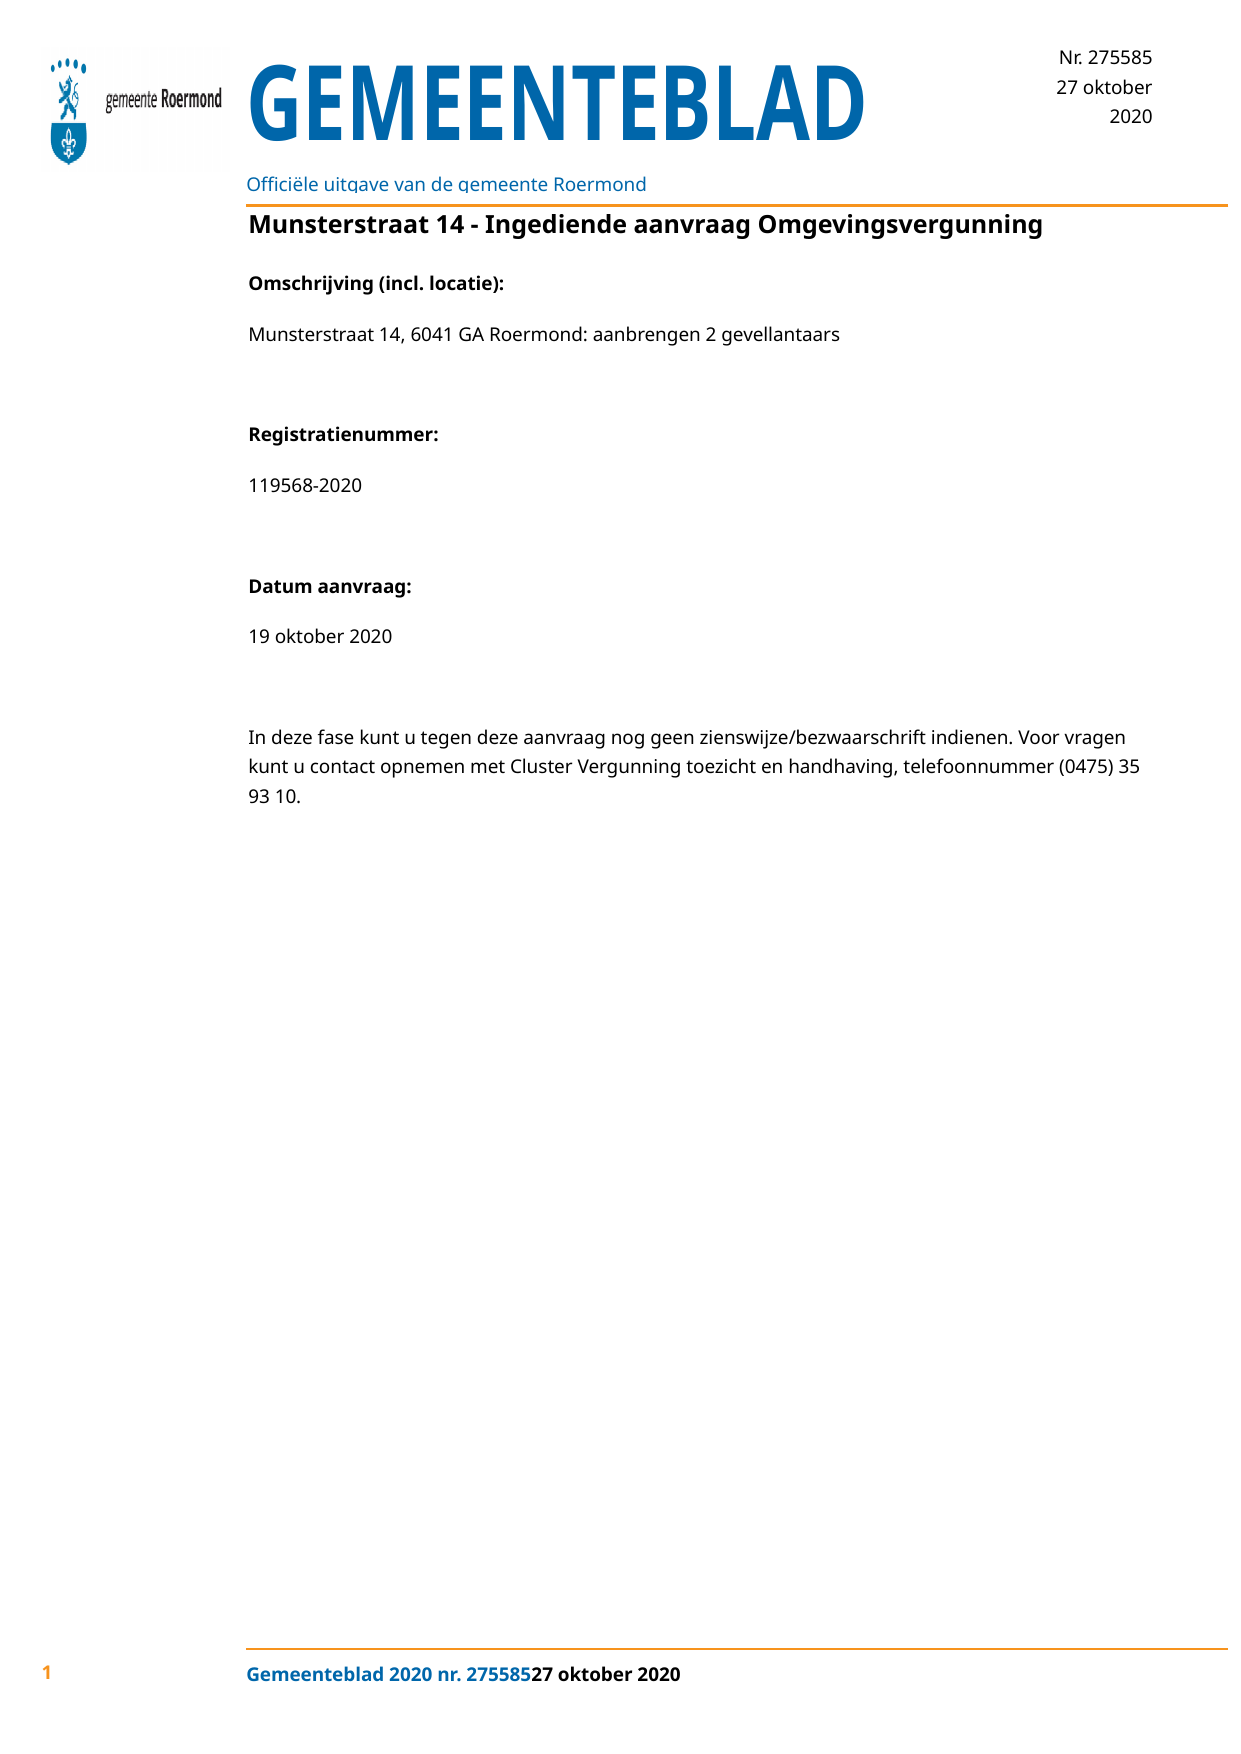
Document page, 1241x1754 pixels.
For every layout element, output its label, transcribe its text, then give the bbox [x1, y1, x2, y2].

text Munsterstraat 14, 6041 GA Roermond: aanbrengen 2 gevellantaars [248, 321, 1152, 346]
text Datum aanvraag: [248, 573, 1152, 598]
text Registratienummer: [248, 422, 1152, 447]
text 19 oktober 2020 [248, 623, 1152, 649]
text Omschrijving (incl. locatie): [248, 270, 1152, 296]
text In deze fase kunt u tegen deze aanvraag nog geen zienswijze/bezwaarschrift indienen. Voor vragen kunt u contact opnemen met Cluster Vergunning toezicht en handhaving, telefoonnummer (0475) 35 93 10. [248, 724, 1152, 809]
text Munsterstraat 14 - Ingediende aanvraag Omgevingsvergunning [248, 207, 1152, 241]
text 119568-2020 [248, 472, 1152, 498]
picture [41, 47, 231, 172]
